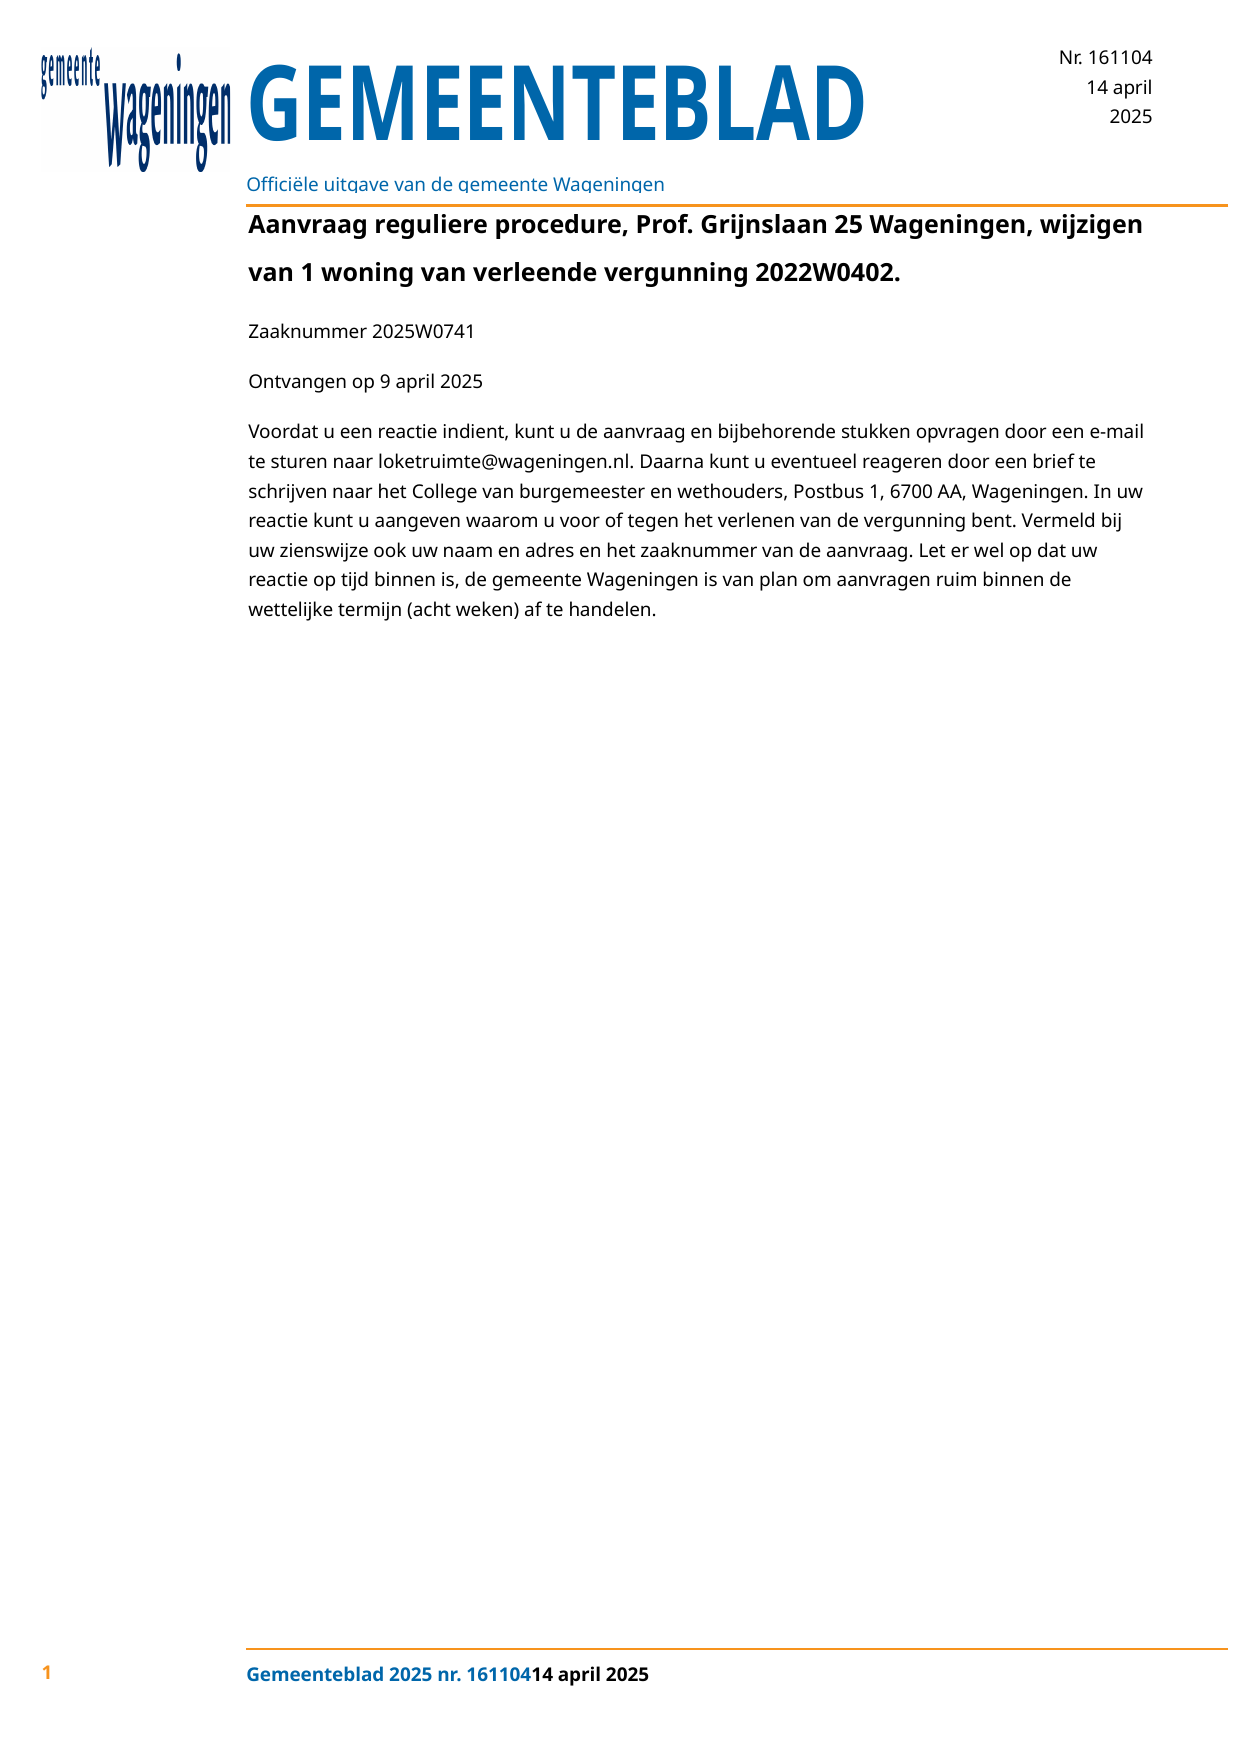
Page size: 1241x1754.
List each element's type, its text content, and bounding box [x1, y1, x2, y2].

text Ontvangen op 9 april 2025 [248, 368, 1152, 394]
text Voordat u een reactie indient, kunt u de aanvraag en bijbehorende stukken opvragen door een e-mail te sturen naar loketruimte@wageningen.nl. Daarna kunt u eventueel reageren door een brief te schrijven naar het College van burgemeester en wethouders, Postbus 1, 6700 AA, Wageningen. In uw reactie kunt u aangeven waarom u voor of tegen het verlenen van de vergunning bent. Vermeld bij uw zienswijze ook uw naam en adres en het zaaknummer van de aanvraag. Let er wel op dat uw reactie op tijd binnen is, de gemeente Wageningen is van plan om aanvragen ruim binnen de wettelijke termijn (acht weken) af te handelen. [248, 419, 1152, 622]
text Aanvraag reguliere procedure, Prof. Grijnslaan 25 Wageningen, wijzigen van 1 woning van verleende vergunning 2022W0402. [248, 207, 1152, 288]
text Zaaknummer 2025W0741 [248, 318, 1152, 344]
picture [41, 47, 231, 172]
